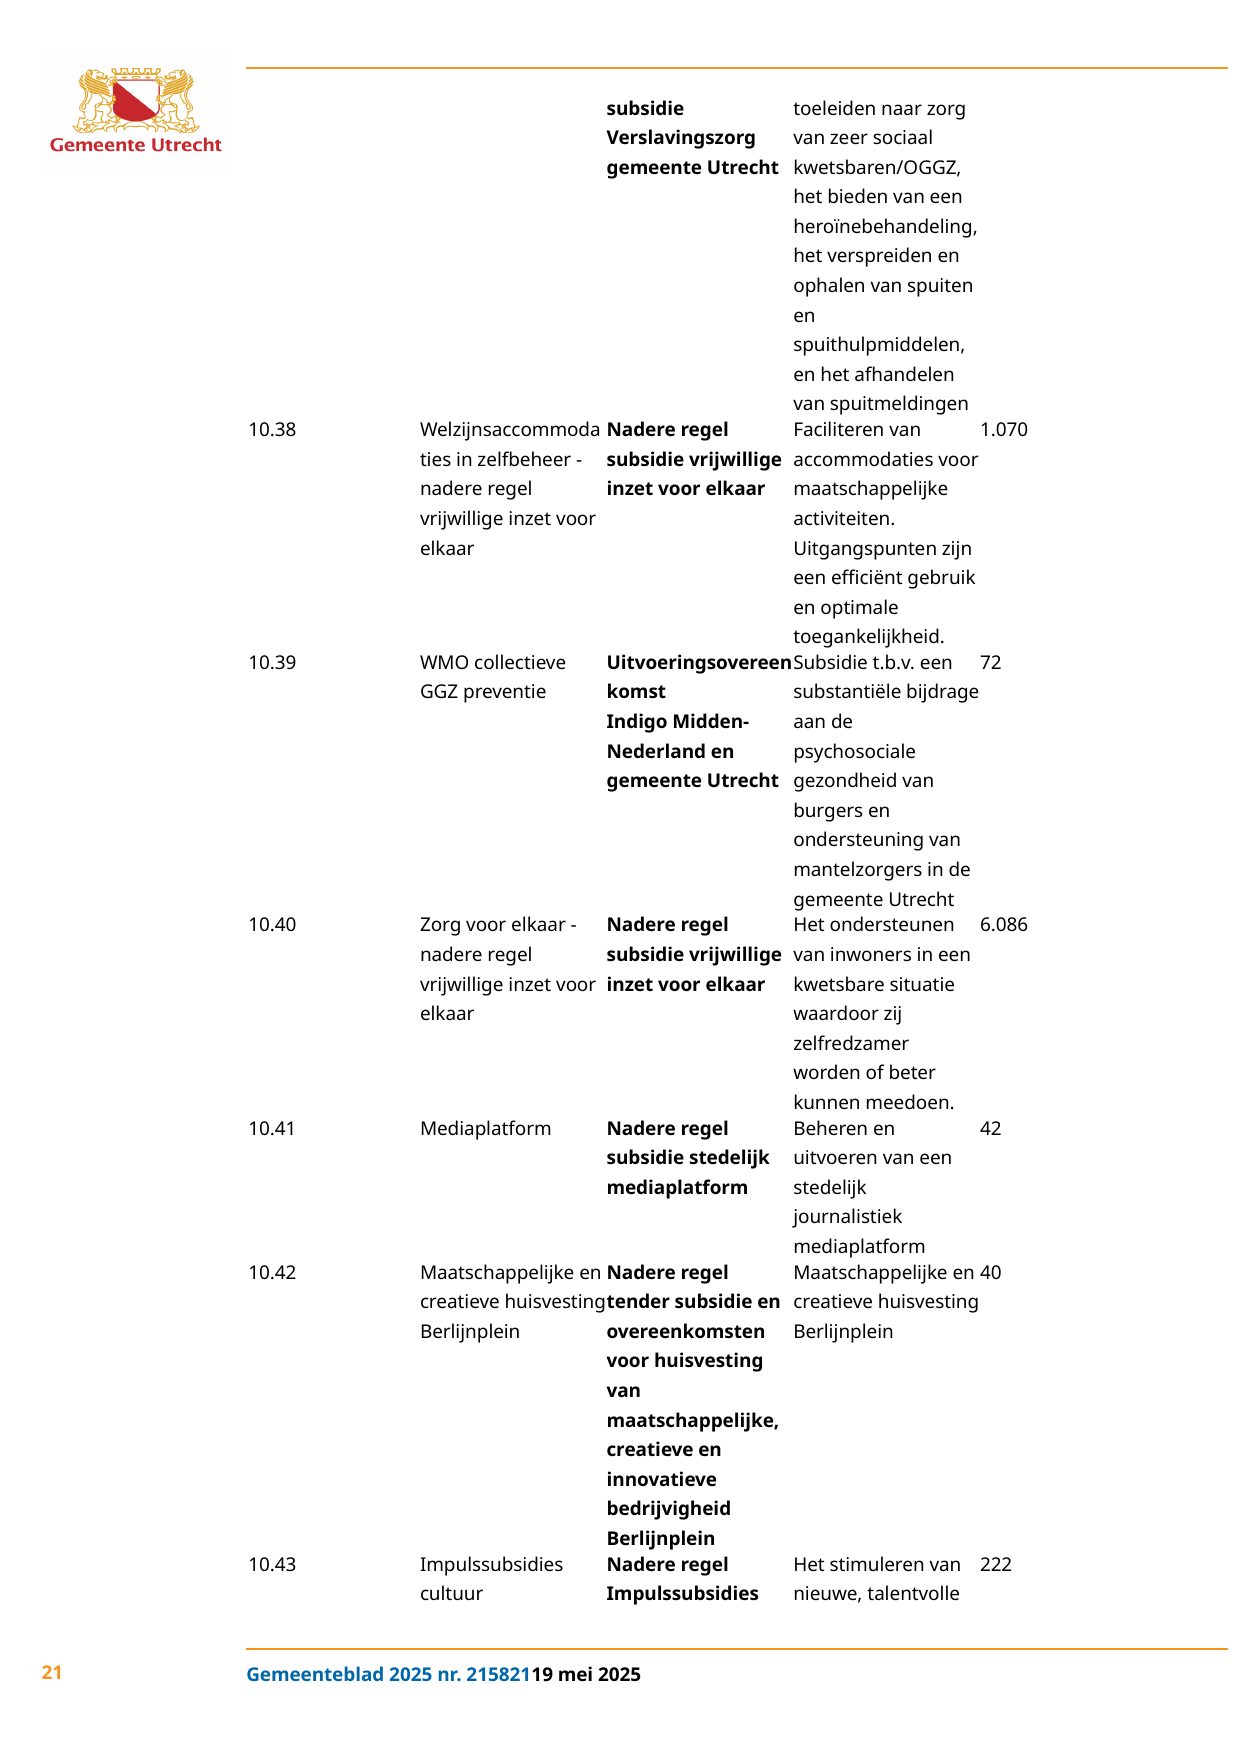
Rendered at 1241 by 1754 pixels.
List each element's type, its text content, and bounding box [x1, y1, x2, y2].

table_cell WMO collectieve GGZ preventie [420, 649, 606, 912]
table_cell [420, 95, 606, 416]
table_cell toeleiden naar zorg van zeer sociaal kwetsbaren/OGGZ, het bieden van een heroïnebehandeling, het verspreiden en ophalen van spuiten en spuithulpmiddelen, en het afhandelen van spuitmeldingen [793, 95, 980, 416]
table_cell 10.43 [248, 1551, 420, 1606]
table_cell 10.38 [248, 416, 420, 649]
table_cell Het stimuleren van nieuwe, talentvolle [793, 1551, 980, 1606]
table_cell Nadere regel subsidie stedelijk mediaplatform [606, 1115, 793, 1259]
table_cell Subsidie t.b.v. een substantiële bijdrage aan de psychosociale gezondheid van burgers en ondersteuning van mantelzorgers in de gemeente Utrecht [793, 649, 980, 912]
table_cell 222 [980, 1551, 1152, 1606]
table_cell [980, 95, 1152, 416]
table_cell 10.41 [248, 1115, 420, 1259]
table_cell 40 [980, 1259, 1152, 1551]
table_cell Nadere regel Impulssubsidies [606, 1551, 793, 1606]
table_cell 10.39 [248, 649, 420, 912]
table_cell Mediaplatform [420, 1115, 606, 1259]
table_cell Nadere regel tender subsidie en overeenkomsten voor huisvesting van maatschappelijke, creatieve en innovatieve bedrijvigheid Berlijnplein [606, 1259, 793, 1551]
table_cell 42 [980, 1115, 1152, 1259]
table_cell Impulssubsidies cultuur [420, 1551, 606, 1606]
table_cell Nadere regel subsidie vrijwillige inzet voor elkaar [606, 416, 793, 649]
table_cell Nadere regel subsidie vrijwillige inzet voor elkaar [606, 912, 793, 1115]
table_cell 10.40 [248, 912, 420, 1115]
table_cell Beheren en uitvoeren van een stedelijk journalistiek mediaplatform [793, 1115, 980, 1259]
table_cell Welzijnsaccommodaties in zelfbeheer - nadere regel vrijwillige inzet voor elkaar [420, 416, 606, 649]
table_cell subsidie Verslavingszorg gemeente Utrecht [606, 95, 793, 416]
table_cell Het ondersteunen van inwoners in een kwetsbare situatie waardoor zij zelfredzamer worden of beter kunnen meedoen. [793, 912, 980, 1115]
table_cell Maatschappelijke en creatieve huisvesting Berlijnplein [793, 1259, 980, 1551]
table_cell Faciliteren van accommodaties voor maatschappelijke activiteiten. Uitgangspunten zijn een efficiënt gebruik en optimale toegankelijkheid. [793, 416, 980, 649]
table_cell 6.086 [980, 912, 1152, 1115]
table_cell Uitvoeringsovereenkomst Indigo Midden-Nederland en gemeente Utrecht [606, 649, 793, 912]
table_cell Maatschappelijke en creatieve huisvesting Berlijnplein [420, 1259, 606, 1551]
picture [41, 47, 231, 172]
table_cell 1.070 [980, 416, 1152, 649]
table_cell Zorg voor elkaar - nadere regel vrijwillige inzet voor elkaar [420, 912, 606, 1115]
table_cell [248, 95, 420, 416]
table_cell 72 [980, 649, 1152, 912]
table_cell 10.42 [248, 1259, 420, 1551]
